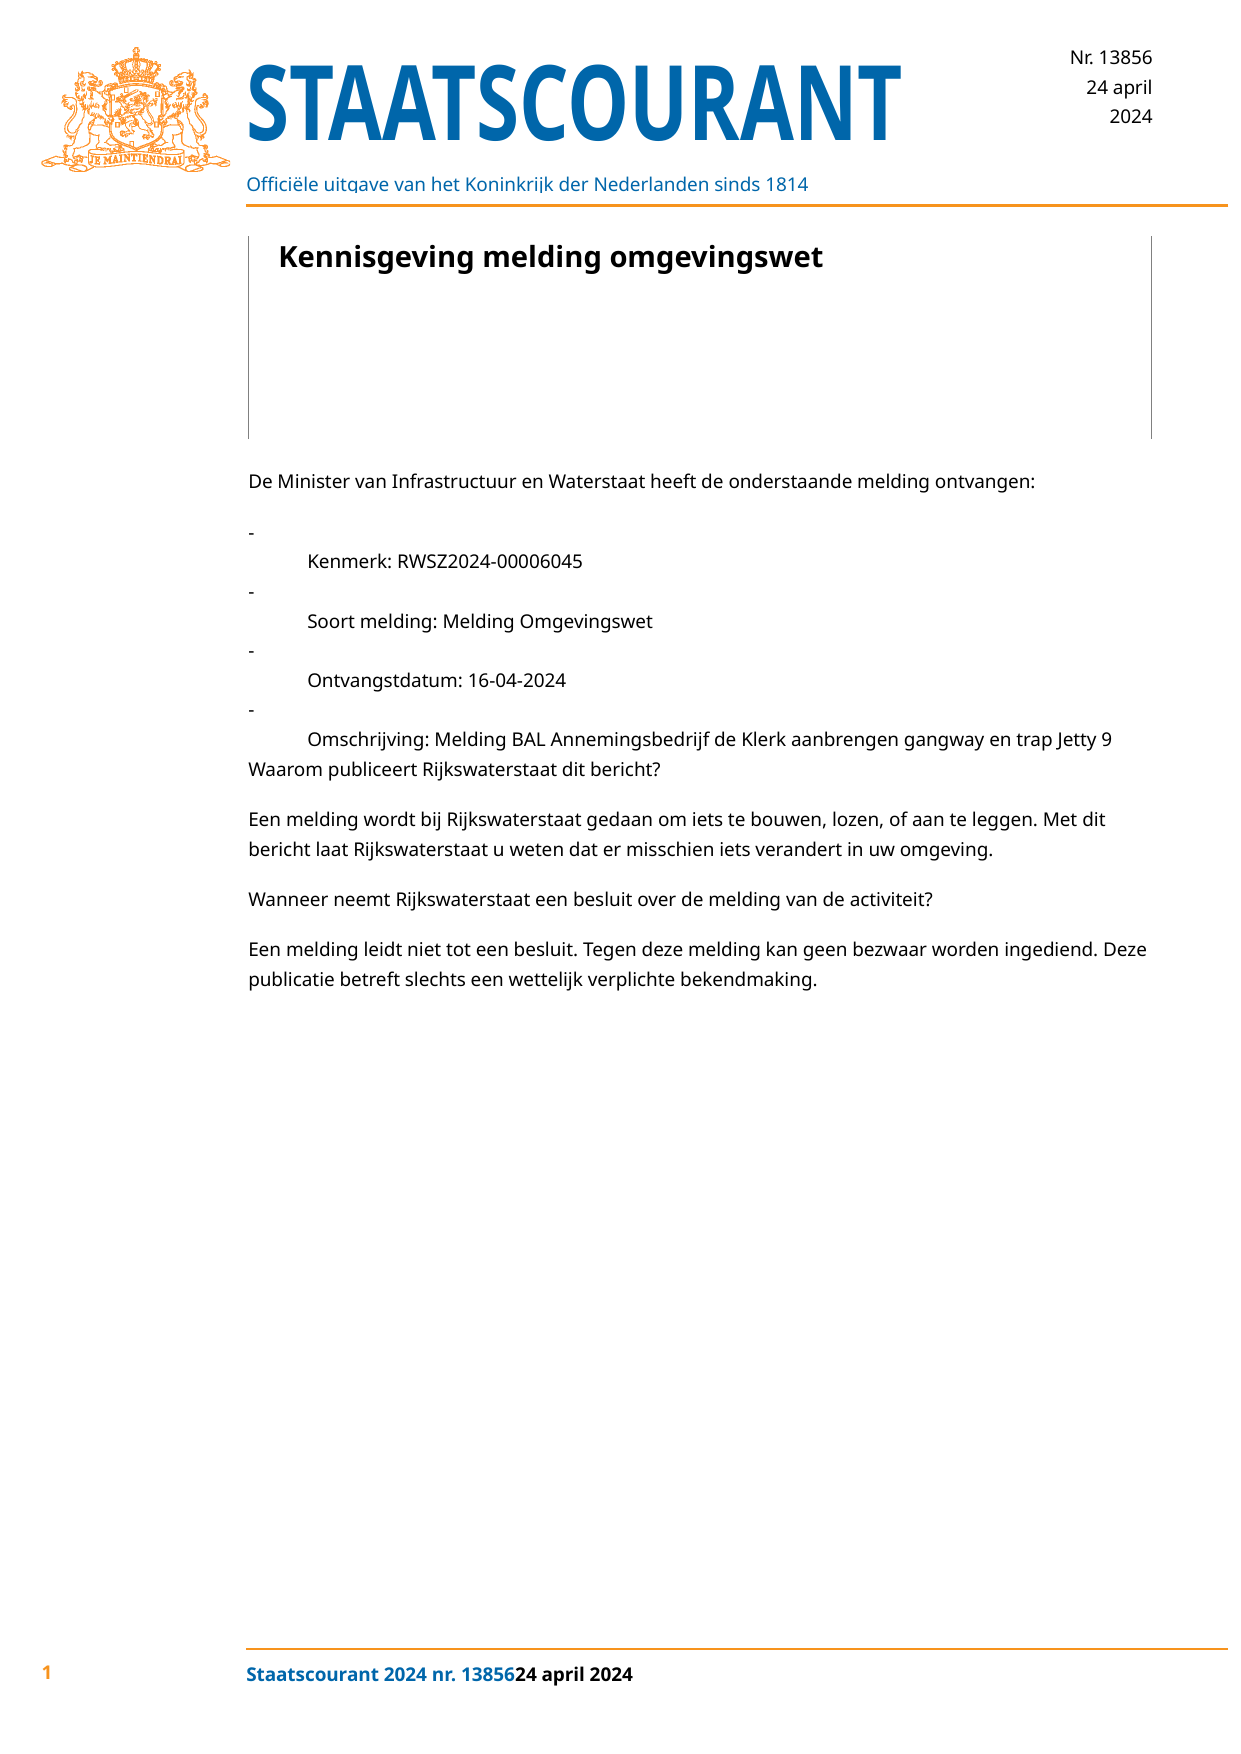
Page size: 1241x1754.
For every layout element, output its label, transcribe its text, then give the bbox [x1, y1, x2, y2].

table_header [850, 414, 1151, 439]
text Wanneer neemt Rijkswaterstaat een besluit over de melding van de activiteit? [248, 886, 1152, 912]
picture [912, 236, 1090, 414]
list Kenmerk: RWSZ2024-00006045 [248, 549, 1152, 574]
table_header [1090, 236, 1151, 413]
text Waarom publiceert Rijkswaterstaat dit bericht? [248, 756, 1152, 781]
text De Minister van Infrastructuur en Waterstaat heeft de onderstaande melding ontvangen: [248, 469, 1152, 494]
text Een melding wordt bij Rijkswaterstaat gedaan om iets te bouwen, lozen, of aan te leggen. Met dit bericht laat Rijkswaterstaat u weten dat er misschien iets verandert in uw omgeving. [248, 806, 1152, 861]
list Ontvangstdatum: 16-04-2024 [248, 667, 1152, 693]
table_header Kennisgeving melding omgevingswet [249, 236, 850, 439]
table_header [850, 236, 912, 413]
picture [41, 47, 231, 172]
list Omschrijving: Melding BAL Annemingsbedrijf de Klerk aanbrengen gangway en trap Jetty 9 [248, 726, 1152, 752]
list Soort melding: Melding Omgevingswet [248, 608, 1152, 633]
text Een melding leidt niet tot een besluit. Tegen deze melding kan geen bezwaar worden ingediend. Deze publicatie betreft slechts een wettelijk verplichte bekendmaking. [248, 937, 1152, 992]
